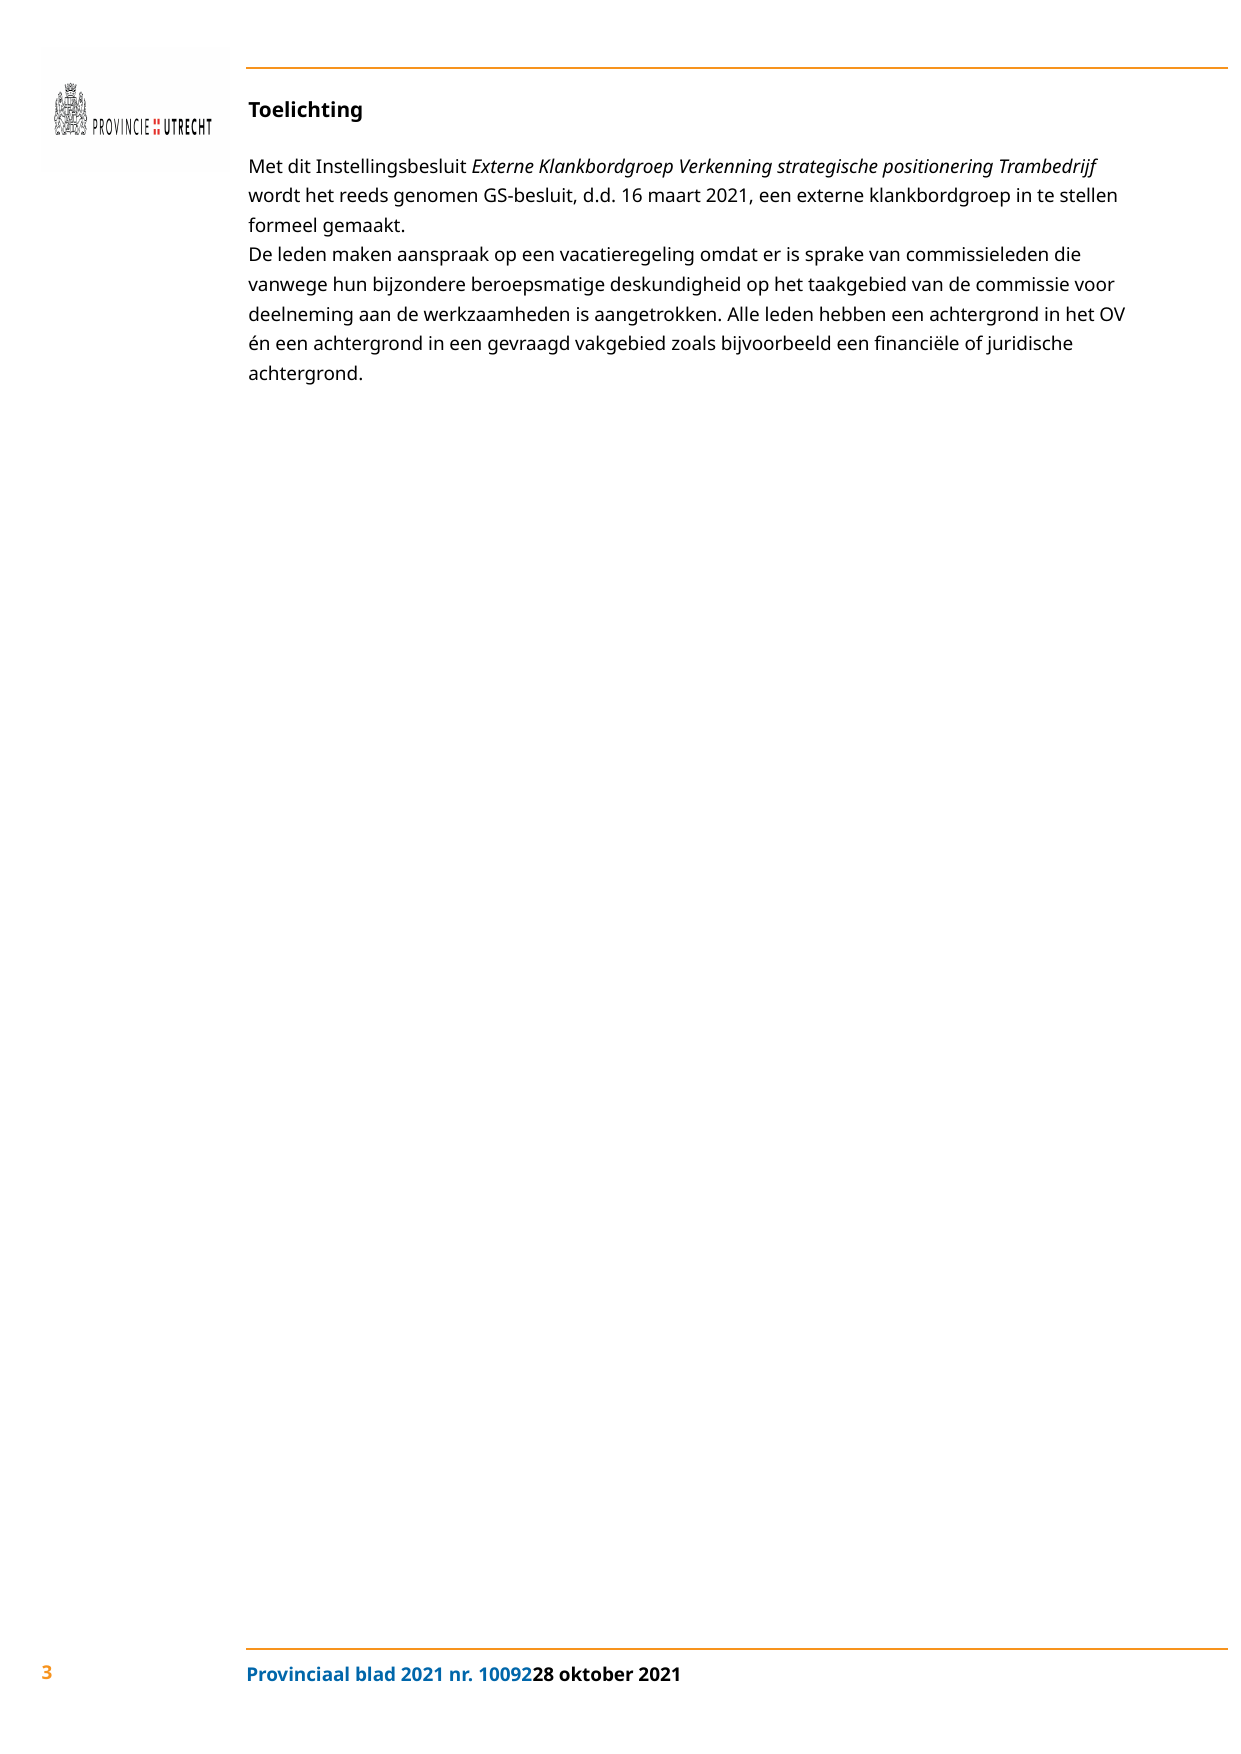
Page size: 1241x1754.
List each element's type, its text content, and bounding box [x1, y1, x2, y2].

text Toelichting [248, 95, 1152, 123]
text De leden maken aanspraak op een vacatieregeling omdat er is sprake van commissieleden die vanwege hun bijzondere beroepsmatige deskundigheid op het taakgebied van de commissie voor deelneming aan de werkzaamheden is aangetrokken. Alle leden hebben een achtergrond in het OV én een achtergrond in een gevraagd vakgebied zoals bijvoorbeeld een financiële of juridische achtergrond. [248, 242, 1152, 386]
text Met dit Instellingsbesluit Externe Klankbordgroep Verkenning strategische positionering Trambedrijf wordt het reeds genomen GS-besluit, d.d. 16 maart 2021, een externe klankbordgroep in te stellen formeel gemaakt. [248, 153, 1152, 238]
picture [41, 47, 231, 172]
